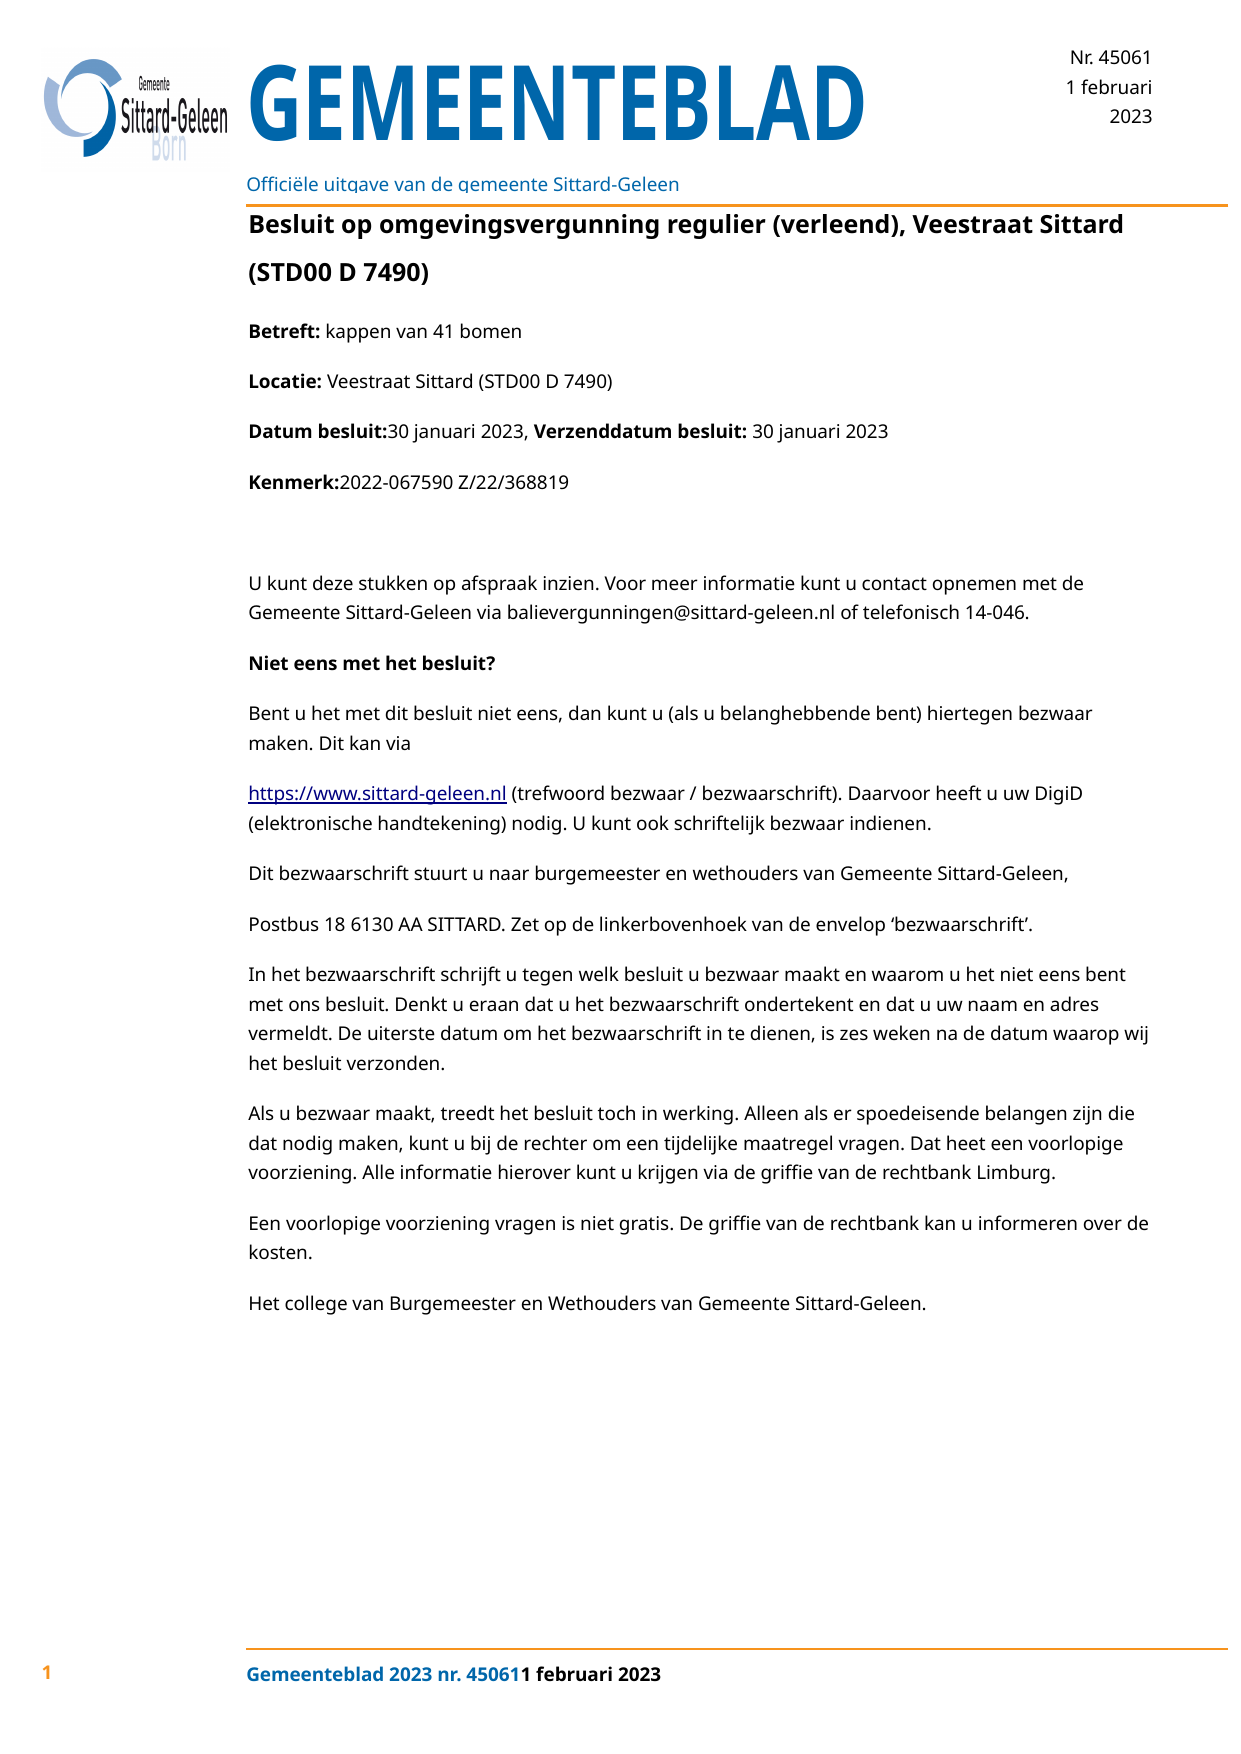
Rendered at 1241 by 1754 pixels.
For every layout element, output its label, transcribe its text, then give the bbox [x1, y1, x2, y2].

text In het bezwaarschrift schrijft u tegen welk besluit u bezwaar maakt en waarom u het niet eens bent met ons besluit. Denkt u eraan dat u het bezwaarschrift ondertekent en dat u uw naam en adres vermeldt. De uiterste datum om het bezwaarschrift in te dienen, is zes weken na de datum waarop wij het besluit verzonden. [248, 961, 1152, 1076]
text Postbus 18 6130 AA SITTARD. Zet op de linkerbovenhoek van de envelop ‘bezwaarschrift’. [248, 911, 1152, 937]
picture [41, 47, 231, 172]
text Locatie: Veestraat Sittard (STD00 D 7490) [248, 368, 1152, 394]
text Kenmerk:2022-067590 Z/22/368819 [248, 469, 1152, 495]
text Het college van Burgemeester en Wethouders van Gemeente Sittard-Geleen. [248, 1290, 1152, 1316]
text Als u bezwaar maakt, treedt het besluit toch in werking. Alleen als er spoedeisende belangen zijn die dat nodig maken, kunt u bij de rechter om een tijdelijke maatregel vragen. Dat heet een voorlopige voorziening. Alle informatie hierover kunt u krijgen via de griffie van de rechtbank Limburg. [248, 1100, 1152, 1185]
text U kunt deze stukken op afspraak inzien. Voor meer informatie kunt u contact opnemen met de Gemeente Sittard-Geleen via balievergunningen@sittard-geleen.nl of telefonisch 14-046. [248, 570, 1152, 625]
text Bent u het met dit besluit niet eens, dan kunt u (als u belanghebbende bent) hiertegen bezwaar maken. Dit kan via [248, 700, 1152, 756]
text Besluit op omgevingsvergunning regulier (verleend), Veestraat Sittard (STD00 D 7490) [248, 207, 1152, 288]
text Dit bezwaarschrift stuurt u naar burgemeester en wethouders van Gemeente Sittard-Geleen, [248, 860, 1152, 886]
text https://www.sittard-geleen.nl (trefwoord bezwaar / bezwaarschrift). Daarvoor heeft u uw DigiD (elektronische handtekening) nodig. U kunt ook schriftelijk bezwaar indienen. [248, 780, 1152, 836]
text Niet eens met het besluit? [248, 650, 1152, 676]
text Een voorlopige voorziening vragen is niet gratis. De griffie van de rechtbank kan u informeren over de kosten. [248, 1210, 1152, 1265]
text Betreft: kappen van 41 bomen [248, 318, 1152, 344]
text Datum besluit:30 januari 2023, Verzenddatum besluit: 30 januari 2023 [248, 419, 1152, 444]
